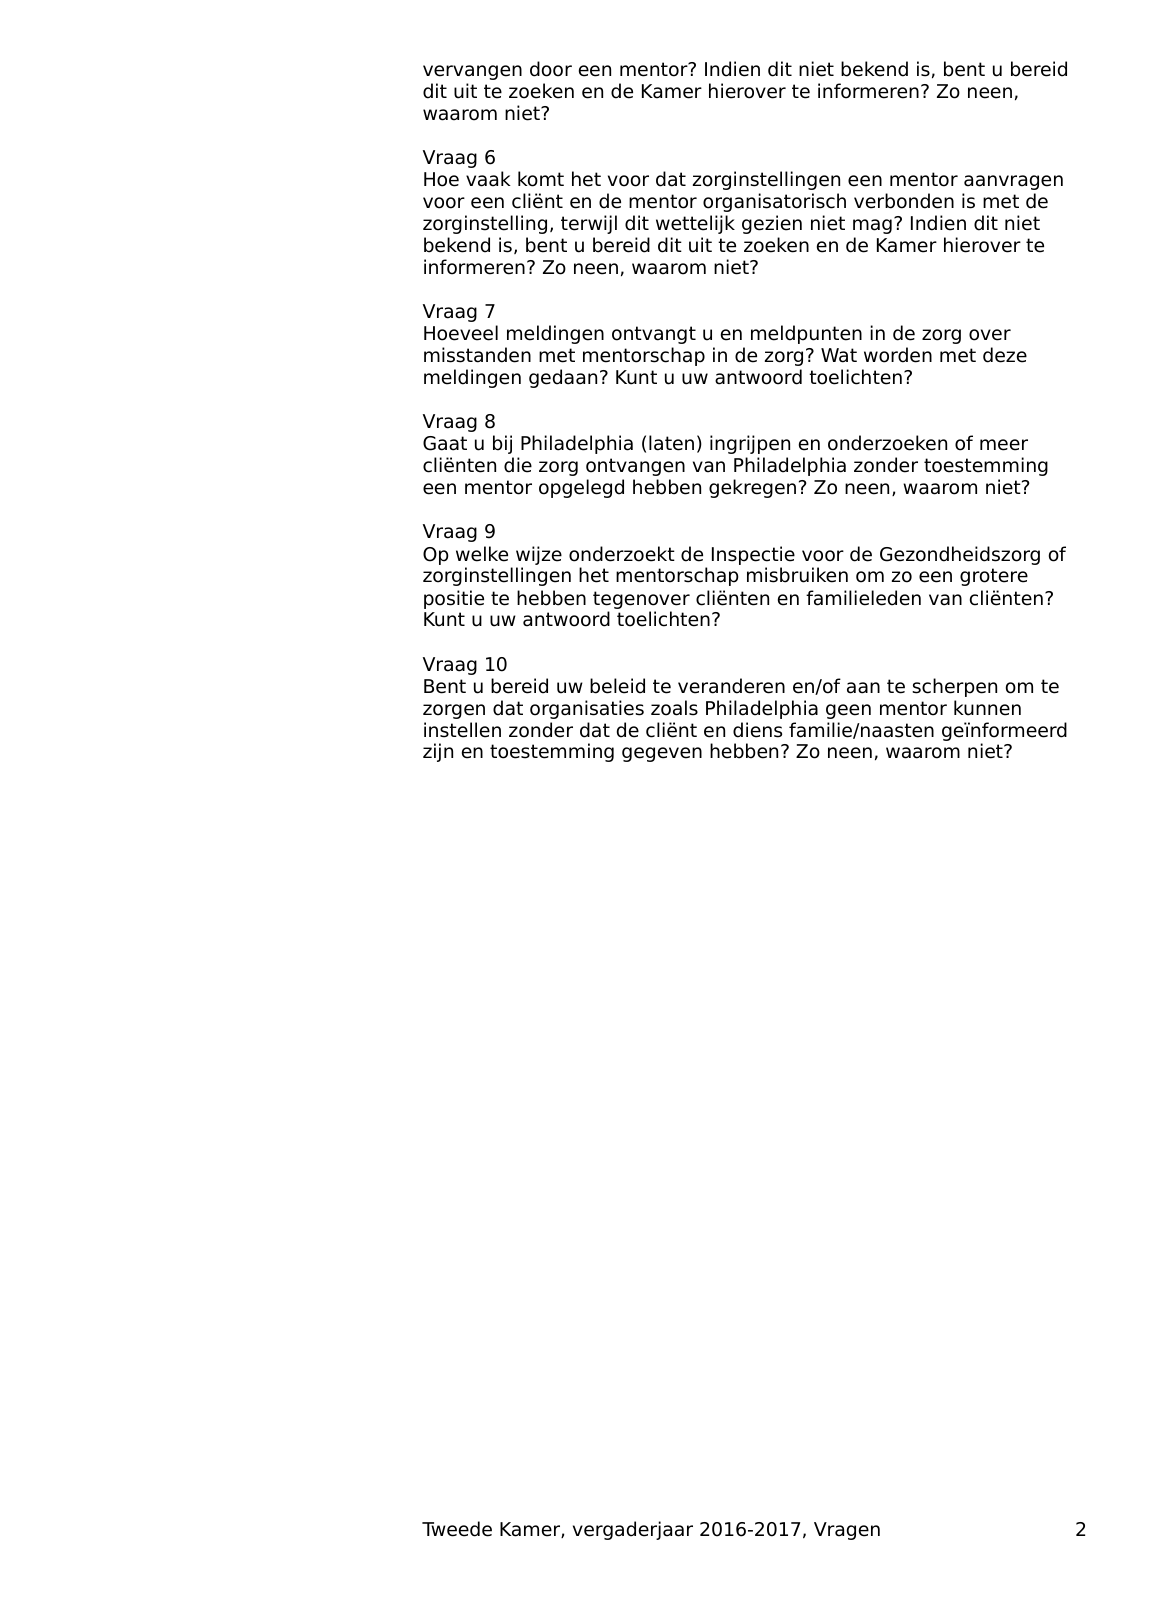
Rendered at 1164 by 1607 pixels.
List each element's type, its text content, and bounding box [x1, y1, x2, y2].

text Vraag 8 [422, 411, 1087, 433]
text Op welke wijze onderzoekt de Inspectie voor de Gezondheidszorg of zorginstellingen het mentorschap misbruiken om zo een grotere positie te hebben tegenover cliënten en familieleden van cliënten? Kunt u uw antwoord toelichten? [422, 543, 1087, 631]
text Vraag 9 [422, 521, 1087, 543]
text Hoe vaak komt het voor dat zorginstellingen een mentor aanvragen voor een cliënt en de mentor organisatorisch verbonden is met de zorginstelling, terwijl dit wettelijk gezien niet mag? Indien dit niet bekend is, bent u bereid dit uit te zoeken en de Kamer hierover te informeren? Zo neen, waarom niet? [422, 169, 1087, 279]
text Gaat u bij Philadelphia (laten) ingrijpen en onderzoeken of meer cliënten die zorg ontvangen van Philadelphia zonder toestemming een mentor opgelegd hebben gekregen? Zo neen, waarom niet? [422, 433, 1087, 499]
text Vraag 6 [422, 147, 1087, 169]
text Vraag 10 [422, 653, 1087, 676]
text Hoeveel meldingen ontvangt u en meldpunten in de zorg over misstanden met mentorschap in de zorg? Wat worden met deze meldingen gedaan? Kunt u uw antwoord toelichten? [422, 323, 1087, 389]
text Vraag 7 [422, 301, 1087, 323]
text vervangen door een mentor? Indien dit niet bekend is, bent u bereid dit uit te zoeken en de Kamer hierover te informeren? Zo neen, waarom niet? [422, 59, 1087, 125]
text Bent u bereid uw beleid te veranderen en/of aan te scherpen om te zorgen dat organisaties zoals Philadelphia geen mentor kunnen instellen zonder dat de cliënt en diens familie/naasten geïnformeerd zijn en toestemming gegeven hebben? Zo neen, waarom niet? [422, 676, 1087, 763]
